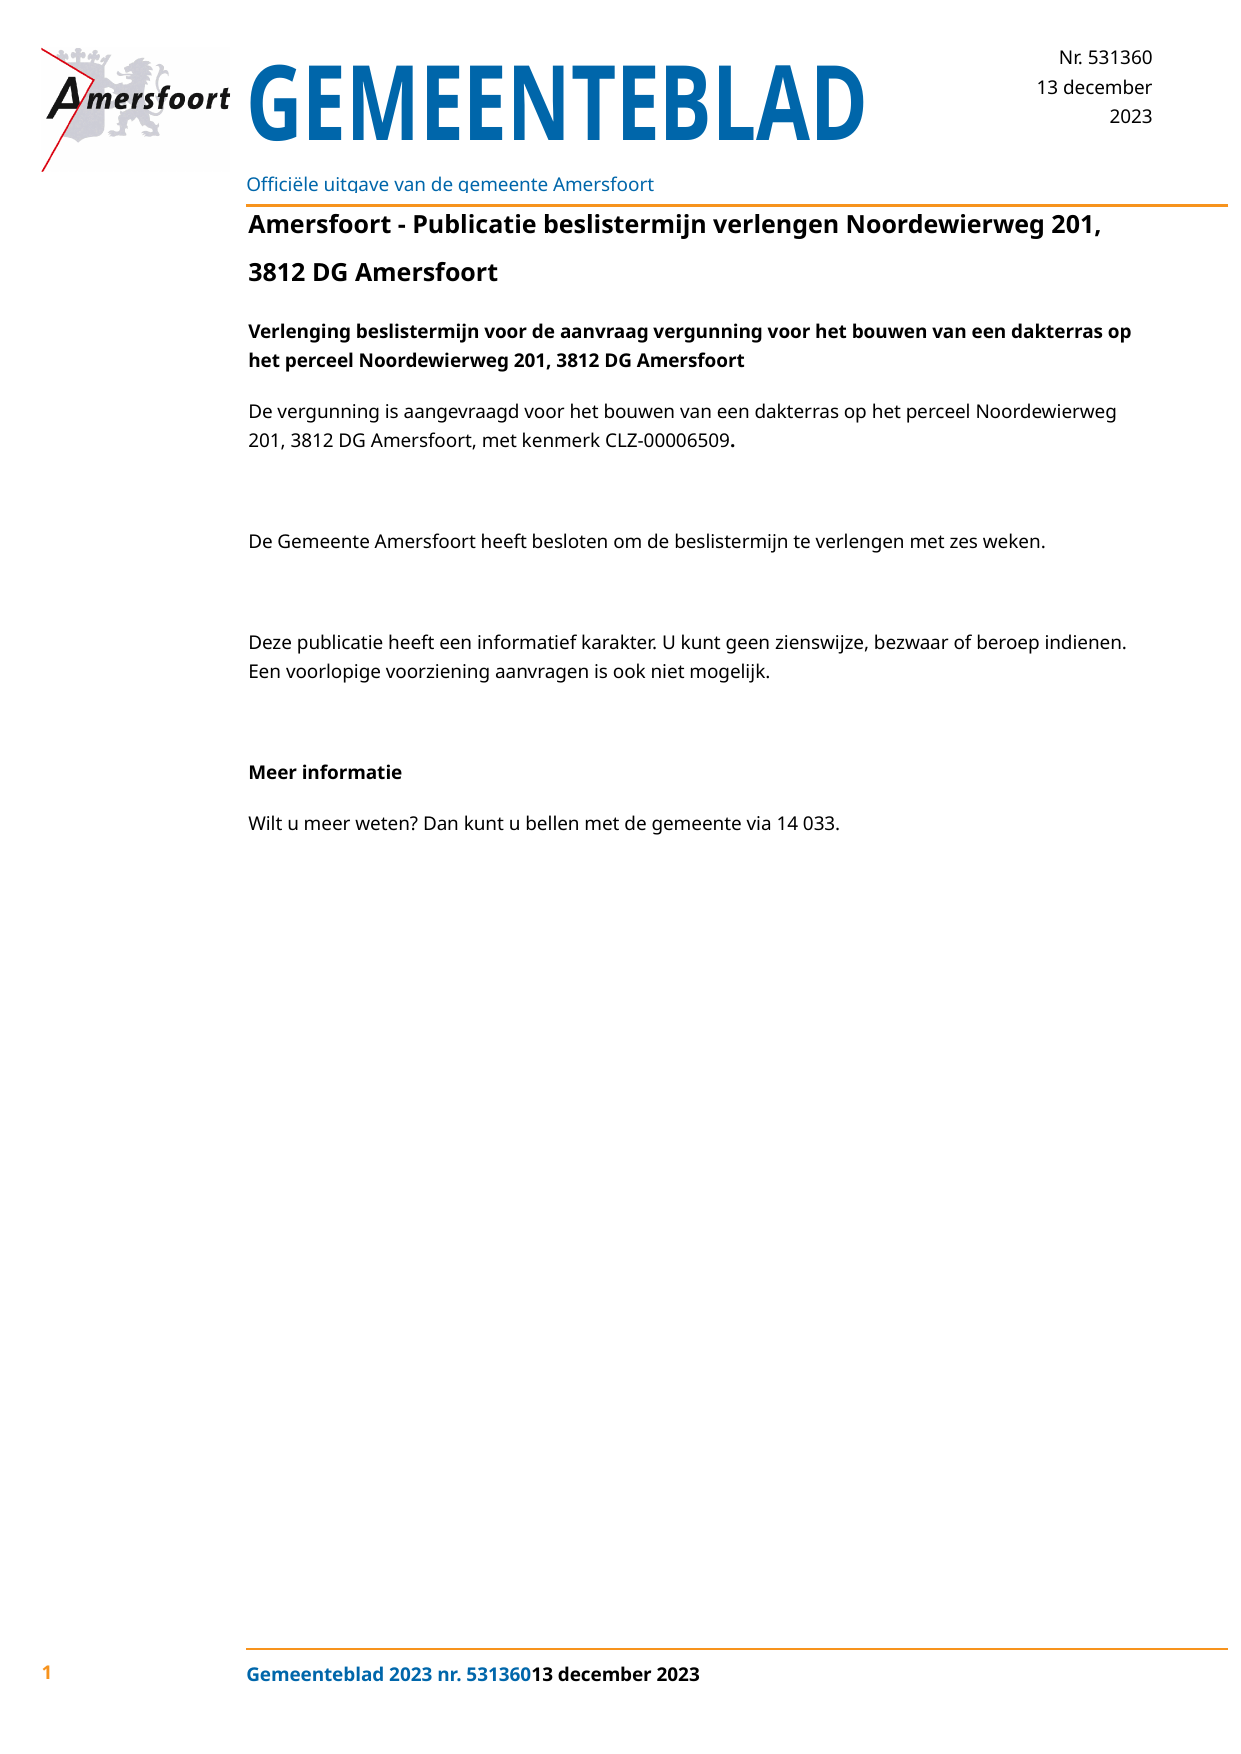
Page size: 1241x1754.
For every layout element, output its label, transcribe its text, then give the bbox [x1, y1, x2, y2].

text De Gemeente Amersfoort heeft besloten om de beslistermijn te verlengen met zes weken. [248, 528, 1152, 554]
text Meer informatie [248, 759, 1152, 785]
text De vergunning is aangevraagd voor het bouwen van een dakterras op het perceel Noordewierweg 201, 3812 DG Amersfoort, met kenmerk CLZ-00006509. [248, 398, 1152, 453]
text Wilt u meer weten? Dan kunt u bellen met de gemeente via 14 033. [248, 810, 1152, 836]
picture [41, 47, 231, 172]
text Deze publicatie heeft een informatief karakter. U kunt geen zienswijze, bezwaar of beroep indienen. Een voorlopige voorziening aanvragen is ook niet mogelijk. [248, 629, 1152, 684]
text Verlenging beslistermijn voor de aanvraag vergunning voor het bouwen van een dakterras op het perceel Noordewierweg 201, 3812 DG Amersfoort [248, 318, 1152, 373]
text Amersfoort - Publicatie beslistermijn verlengen Noordewierweg 201, 3812 DG Amersfoort [248, 207, 1152, 288]
